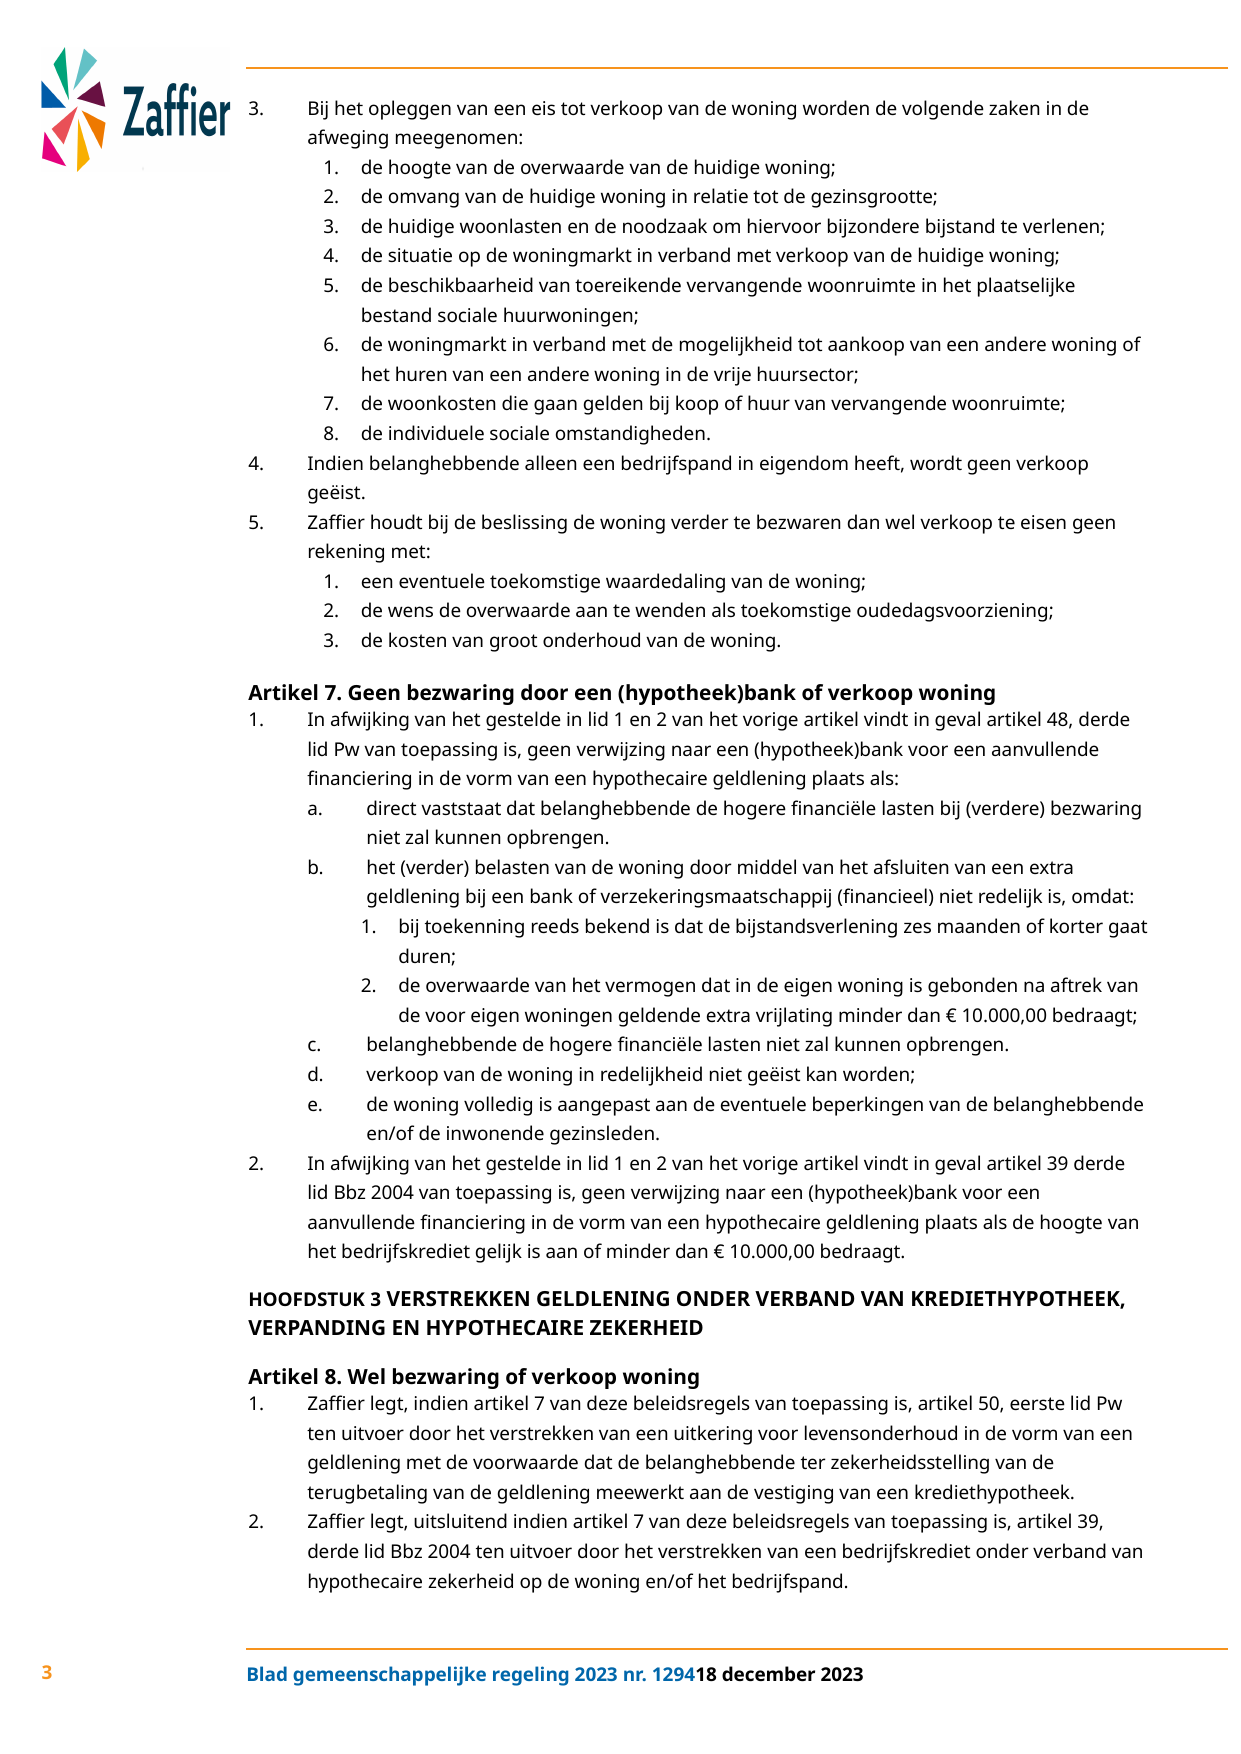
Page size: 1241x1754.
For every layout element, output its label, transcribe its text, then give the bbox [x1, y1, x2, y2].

list de beschikbaarheid van toereikende vervangende woonruimte in het plaatselijke bestand sociale huurwoningen; [323, 272, 1152, 328]
list In afwijking van het gestelde in lid 1 en 2 van het vorige artikel vindt in geval artikel 48, derde lid Pw van toepassing is, geen verwijzing naar een (hypotheek)bank voor een aanvullende financiering in de vorm van een hypothecaire geldlening plaats als: [248, 706, 1152, 791]
list Bij het opleggen van een eis tot verkoop van de woning worden de volgende zaken in de afweging meegenomen: [248, 95, 1152, 150]
list belanghebbende de hogere financiële lasten niet zal kunnen opbrengen. [307, 1032, 1152, 1057]
list bij toekenning reeds bekend is dat de bijstandsverlening zes maanden of korter gaat duren; [361, 913, 1152, 968]
list Indien belanghebbende alleen een bedrijfspand in eigendom heeft, wordt geen verkoop geëist. [248, 450, 1152, 505]
list verkoop van de woning in redelijkheid niet geëist kan worden; [307, 1061, 1152, 1087]
list de situatie op de woningmarkt in verband met verkoop van de huidige woning; [323, 243, 1152, 268]
list direct vaststaat dat belanghebbende de hogere financiële lasten bij (verdere) bezwaring niet zal kunnen opbrengen. [307, 795, 1152, 850]
list Zaffier legt, indien artikel 7 van deze beleidsregels van toepassing is, artikel 50, eerste lid Pw ten uitvoer door het verstrekken van een uitkering voor levensonderhoud in de vorm van een geldlening met de voorwaarde dat de belanghebbende ter zekerheidsstelling van de terugbetaling van de geldlening meewerkt aan de vestiging van een krediethypotheek. [248, 1390, 1152, 1505]
list de kosten van groot onderhoud van de woning. [323, 627, 1152, 653]
list een eventuele toekomstige waardedaling van de woning; [323, 568, 1152, 594]
list de woningmarkt in verband met de mogelijkheid tot aankoop van een andere woning of het huren van een andere woning in de vrije huursector; [323, 331, 1152, 387]
list de hoogte van de overwaarde van de huidige woning; [323, 154, 1152, 180]
text Artikel 8. Wel bezwaring of verkoop woning [248, 1362, 1152, 1390]
list de woning volledig is aangepast aan de eventuele beperkingen van de belanghebbende en/of de inwonende gezinsleden. [307, 1091, 1152, 1146]
list In afwijking van het gestelde in lid 1 en 2 van het vorige artikel vindt in geval artikel 39 derde lid Bbz 2004 van toepassing is, geen verwijzing naar een (hypotheek)bank voor een aanvullende financiering in de vorm van een hypothecaire geldlening plaats als de hoogte van het bedrijfskrediet gelijk is aan of minder dan € 10.000,00 bedraagt. [248, 1150, 1152, 1264]
list de individuele sociale omstandigheden. [323, 420, 1152, 446]
text Artikel 7. Geen bezwaring door een (hypotheek)bank of verkoop woning [248, 678, 1152, 706]
picture [41, 47, 231, 172]
list het (verder) belasten van de woning door middel van het afsluiten van een extra geldlening bij een bank of verzekeringsmaatschappij (financieel) niet redelijk is, omdat: [307, 854, 1152, 909]
list Zaffier legt, uitsluitend indien artikel 7 van deze beleidsregels van toepassing is, artikel 39, derde lid Bbz 2004 ten uitvoer door het verstrekken van een bedrijfskrediet onder verband van hypothecaire zekerheid op de woning en/of het bedrijfspand. [248, 1509, 1152, 1594]
list de omvang van de huidige woning in relatie tot de gezinsgrootte; [323, 183, 1152, 209]
list de wens de overwaarde aan te wenden als toekomstige oudedagsvoorziening; [323, 598, 1152, 623]
list de woonkosten die gaan gelden bij koop of huur van vervangende woonruimte; [323, 391, 1152, 416]
text HOOFDSTUK 3 VERSTREKKEN GELDLENING ONDER VERBAND VAN KREDIETHYPOTHEEK, VERPANDING EN HYPOTHECAIRE ZEKERHEID [248, 1284, 1152, 1341]
list de overwaarde van het vermogen dat in de eigen woning is gebonden na aftrek van de voor eigen woningen geldende extra vrijlating minder dan € 10.000,00 bedraagt; [361, 972, 1152, 1028]
list de huidige woonlasten en de noodzaak om hiervoor bijzondere bijstand te verlenen; [323, 213, 1152, 239]
list Zaffier houdt bij de beslissing de woning verder te bezwaren dan wel verkoop te eisen geen rekening met: [248, 509, 1152, 564]
